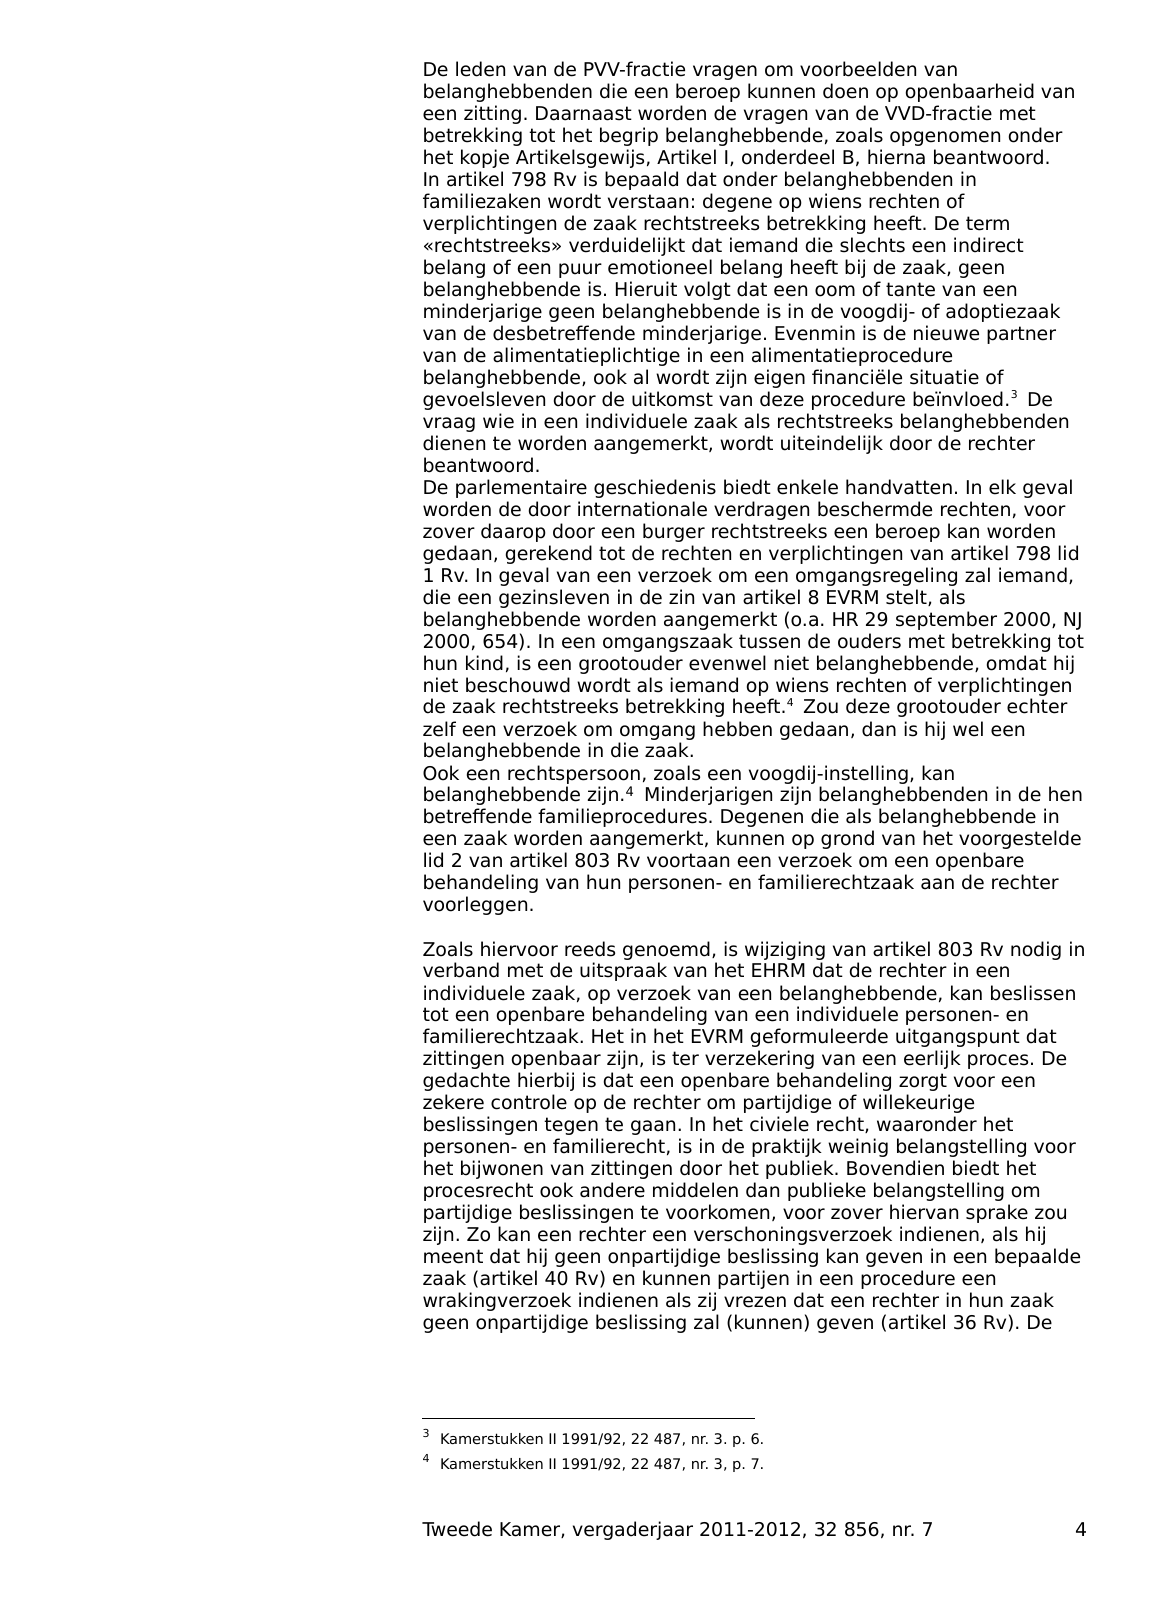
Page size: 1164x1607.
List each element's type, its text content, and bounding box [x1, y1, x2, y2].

text Kamerstukken II 1991/92, 22 487, nr. 3, p. 7. [422, 1452, 1087, 1474]
text In artikel 798 Rv is bepaald dat onder belanghebbenden in familiezaken wordt verstaan: degene op wiens rechten of verplichtingen de zaak rechtstreeks betrekking heeft. De term «rechtstreeks» verduidelijkt dat iemand die slechts een indirect belang of een puur emotioneel belang heeft bij de zaak, geen belanghebbende is. Hieruit volgt dat een oom of tante van een minderjarige geen belanghebbende is in de voogdij- of adoptiezaak van de desbetreffende minderjarige. Evenmin is de nieuwe partner van de alimentatieplichtige in een alimentatieprocedure belanghebbende, ook al wordt zijn eigen financiële situatie of gevoelsleven door de uitkomst van deze procedure beïnvloed. De vraag wie in een individuele zaak als rechtstreeks belanghebbenden dienen te worden aangemerkt, wordt uiteindelijk door de rechter beantwoord. [422, 169, 1087, 477]
text Ook een rechtspersoon, zoals een voogdij-instelling, kan belanghebbende zijn.4 Minderjarigen zijn belanghebbenden in de hen betreffende familieprocedures. Degenen die als belanghebbende in een zaak worden aangemerkt, kunnen op grond van het voorgestelde lid 2 van artikel 803 Rv voortaan een verzoek om een openbare behandeling van hun personen- en familierechtzaak aan de rechter voorleggen. [422, 762, 1087, 916]
text De parlementaire geschiedenis biedt enkele handvatten. In elk geval worden de door internationale verdragen beschermde rechten, voor zover daarop door een burger rechtstreeks een beroep kan worden gedaan, gerekend tot de rechten en verplichtingen van artikel 798 lid 1 Rv. In geval van een verzoek om een omgangsregeling zal iemand, die een gezinsleven in de zin van artikel 8 EVRM stelt, als belanghebbende worden aangemerkt (o.a. HR 29 september 2000, NJ 2000, 654). In een omgangszaak tussen de ouders met betrekking tot hun kind, is een grootouder evenwel niet belanghebbende, omdat hij niet beschouwd wordt als iemand op wiens rechten of verplichtingen de zaak rechtstreeks betrekking heeft. Zou deze grootouder echter zelf een verzoek om omgang hebben gedaan, dan is hij wel een belanghebbende in die zaak. [422, 477, 1087, 762]
text Kamerstukken II 1991/92, 22 487, nr. 3. p. 6. [422, 1427, 1087, 1449]
text Zoals hiervoor reeds genoemd, is wijziging van artikel 803 Rv nodig in verband met de uitspraak van het EHRM dat de rechter in een individuele zaak, op verzoek van een belanghebbende, kan beslissen tot een openbare behandeling van een individuele personen- en familierechtzaak. Het in het EVRM geformuleerde uitgangspunt dat zittingen openbaar zijn, is ter verzekering van een eerlijk proces. De gedachte hierbij is dat een openbare behandeling zorgt voor een zekere controle op de rechter om partijdige of willekeurige beslissingen tegen te gaan. In het civiele recht, waaronder het personen- en familierecht, is in de praktijk weinig belangstelling voor het bijwonen van zittingen door het publiek. Bovendien biedt het procesrecht ook andere middelen dan publieke belangstelling om partijdige beslissingen te voorkomen, voor zover hiervan sprake zou zijn. Zo kan een rechter een verschoningsverzoek indienen, als hij meent dat hij geen onpartijdige beslissing kan geven in een bepaalde zaak (artikel 40 Rv) en kunnen partijen in een procedure een wrakingverzoek indienen als zij vrezen dat een rechter in hun zaak geen onpartijdige beslissing zal (kunnen) geven (artikel 36 Rv). De [422, 938, 1087, 1334]
text De leden van de PVV-fractie vragen om voorbeelden van belanghebbenden die een beroep kunnen doen op openbaarheid van een zitting. Daarnaast worden de vragen van de VVD-fractie met betrekking tot het begrip belanghebbende, zoals opgenomen onder het kopje Artikelsgewijs, Artikel I, onderdeel B, hierna beantwoord. [422, 59, 1087, 169]
